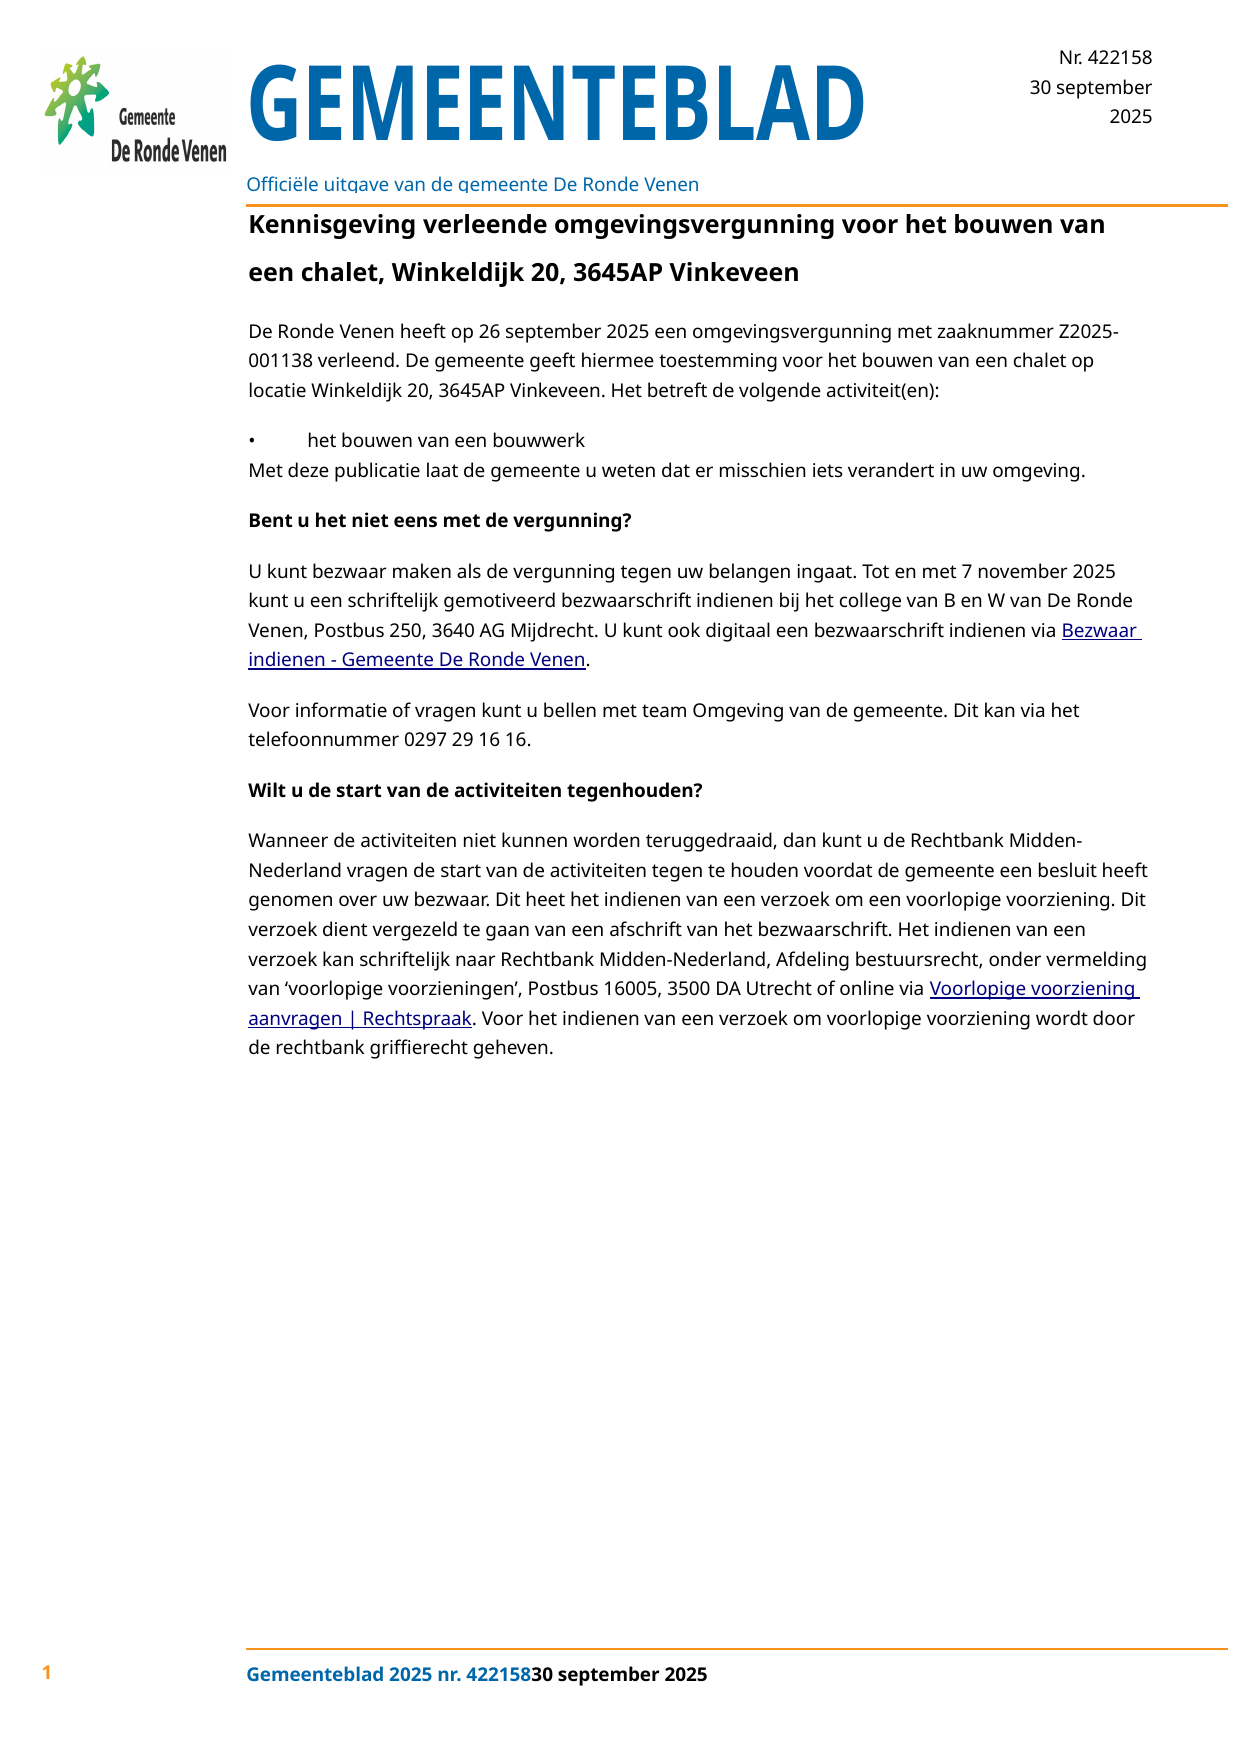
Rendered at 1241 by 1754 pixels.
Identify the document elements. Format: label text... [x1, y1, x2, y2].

picture [41, 47, 231, 172]
text Voor informatie of vragen kunt u bellen met team Omgeving van de gemeente. Dit kan via het telefoonnummer 0297 29 16 16. [248, 697, 1152, 752]
text Kennisgeving verleende omgevingsvergunning voor het bouwen van een chalet, Winkeldijk 20, 3645AP Vinkeveen [248, 207, 1152, 288]
text U kunt bezwaar maken als de vergunning tegen uw belangen ingaat. Tot en met 7 november 2025 kunt u een schriftelijk gemotiveerd bezwaarschrift indienen bij het college van B en W van De Ronde Venen, Postbus 250, 3640 AG Mijdrecht. U kunt ook digitaal een bezwaarschrift indienen via Bezwaar indienen - Gemeente De Ronde Venen. [248, 558, 1152, 672]
list het bouwen van een bouwwerk [248, 427, 1152, 453]
text Bent u het niet eens met de vergunning? [248, 507, 1152, 533]
text Wanneer de activiteiten niet kunnen worden teruggedraaid, dan kunt u de Rechtbank Midden-Nederland vragen de start van de activiteiten tegen te houden voordat de gemeente een besluit heeft genomen over uw bezwaar. Dit heet het indienen van een verzoek om een voorlopige voorziening. Dit verzoek dient vergezeld te gaan van een afschrift van het bezwaarschrift. Het indienen van een verzoek kan schriftelijk naar Rechtbank Midden-Nederland, Afdeling bestuursrecht, onder vermelding van ‘voorlopige voorzieningen’, Postbus 16005, 3500 DA Utrecht of online via Voorlopige voorziening aanvragen | Rechtspraak. Voor het indienen van een verzoek om voorlopige voorziening wordt door de rechtbank griffierecht geheven. [248, 827, 1152, 1060]
text Met deze publicatie laat de gemeente u weten dat er misschien iets verandert in uw omgeving. [248, 457, 1152, 483]
text Wilt u de start van de activiteiten tegenhouden? [248, 777, 1152, 803]
text De Ronde Venen heeft op 26 september 2025 een omgevingsvergunning met zaaknummer Z2025-001138 verleend. De gemeente geeft hiermee toestemming voor het bouwen van een chalet op locatie Winkeldijk 20, 3645AP Vinkeveen. Het betreft de volgende activiteit(en): [248, 318, 1152, 403]
